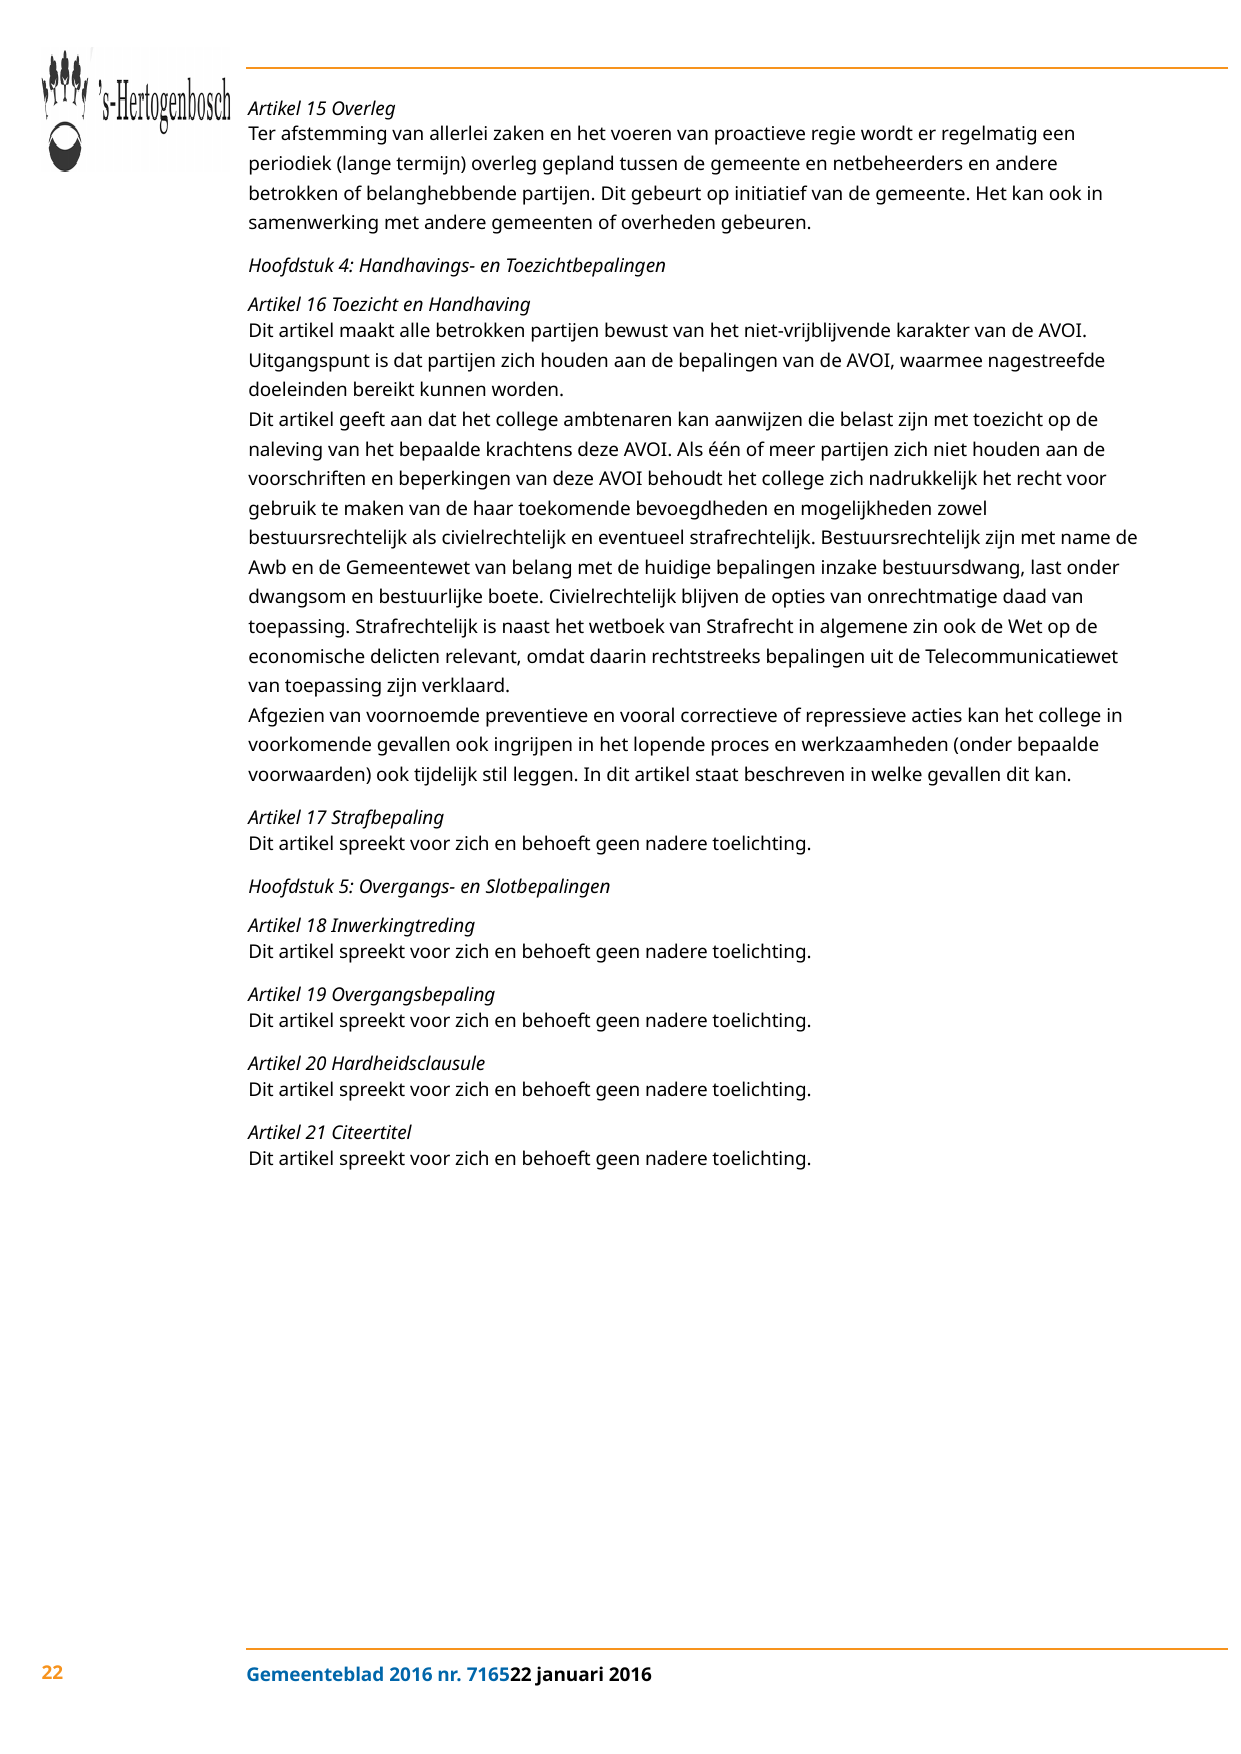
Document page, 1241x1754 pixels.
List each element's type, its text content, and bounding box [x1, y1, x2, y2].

text Dit artikel maakt alle betrokken partijen bewust van het niet-vrijblijvende karakter van de AVOI. [248, 317, 1152, 343]
text Hoofdstuk 5: Overgangs- en Slotbepalingen [248, 873, 1152, 899]
text Artikel 19 Overgangsbepaling [248, 981, 1152, 1007]
text Artikel 15 Overleg [248, 95, 1152, 121]
text Dit artikel spreekt voor zich en behoeft geen nadere toelichting. [248, 830, 1152, 856]
text Dit artikel spreekt voor zich en behoeft geen nadere toelichting. [248, 938, 1152, 964]
text Artikel 17 Strafbepaling [248, 804, 1152, 830]
text Dit artikel spreekt voor zich en behoeft geen nadere toelichting. [248, 1007, 1152, 1033]
text Uitgangspunt is dat partijen zich houden aan de bepalingen van de AVOI, waarmee nagestreefde doeleinden bereikt kunnen worden. [248, 347, 1152, 402]
text Artikel 20 Hardheidsclausule [248, 1050, 1152, 1076]
text Artikel 18 Inwerkingtreding [248, 912, 1152, 938]
text Artikel 21 Citeertitel [248, 1119, 1152, 1145]
text Hoofdstuk 4: Handhavings- en Toezichtbepalingen [248, 252, 1152, 278]
text Dit artikel spreekt voor zich en behoeft geen nadere toelichting. [248, 1145, 1152, 1170]
text Afgezien van voornoemde preventieve en vooral correctieve of repressieve acties kan het college in voorkomende gevallen ook ingrijpen in het lopende proces en werkzaamheden (onder bepaalde voorwaarden) ook tijdelijk stil leggen. In dit artikel staat beschreven in welke gevallen dit kan. [248, 702, 1152, 787]
text Ter afstemming van allerlei zaken en het voeren van proactieve regie wordt er regelmatig een periodiek (lange termijn) overleg gepland tussen de gemeente en netbeheerders en andere betrokken of belanghebbende partijen. Dit gebeurt op initiatief van de gemeente. Het kan ook in samenwerking met andere gemeenten of overheden gebeuren. [248, 121, 1152, 235]
text Artikel 16 Toezicht en Handhaving [248, 292, 1152, 317]
text Dit artikel geeft aan dat het college ambtenaren kan aanwijzen die belast zijn met toezicht op de naleving van het bepaalde krachtens deze AVOI. Als één of meer partijen zich niet houden aan de voorschriften en beperkingen van deze AVOI behoudt het college zich nadrukkelijk het recht voor gebruik te maken van de haar toekomende bevoegdheden en mogelijkheden zowel bestuursrechtelijk als civielrechtelijk en eventueel strafrechtelijk. Bestuursrechtelijk zijn met name de Awb en de Gemeentewet van belang met de huidige bepalingen inzake bestuursdwang, last onder dwangsom en bestuurlijke boete. Civielrechtelijk blijven de opties van onrechtmatige daad van toepassing. Strafrechtelijk is naast het wetboek van Strafrecht in algemene zin ook de Wet op de economische delicten relevant, omdat daarin rechtstreeks bepalingen uit de Telecommunicatiewet van toepassing zijn verklaard. [248, 406, 1152, 698]
picture [41, 47, 231, 172]
text Dit artikel spreekt voor zich en behoeft geen nadere toelichting. [248, 1076, 1152, 1102]
